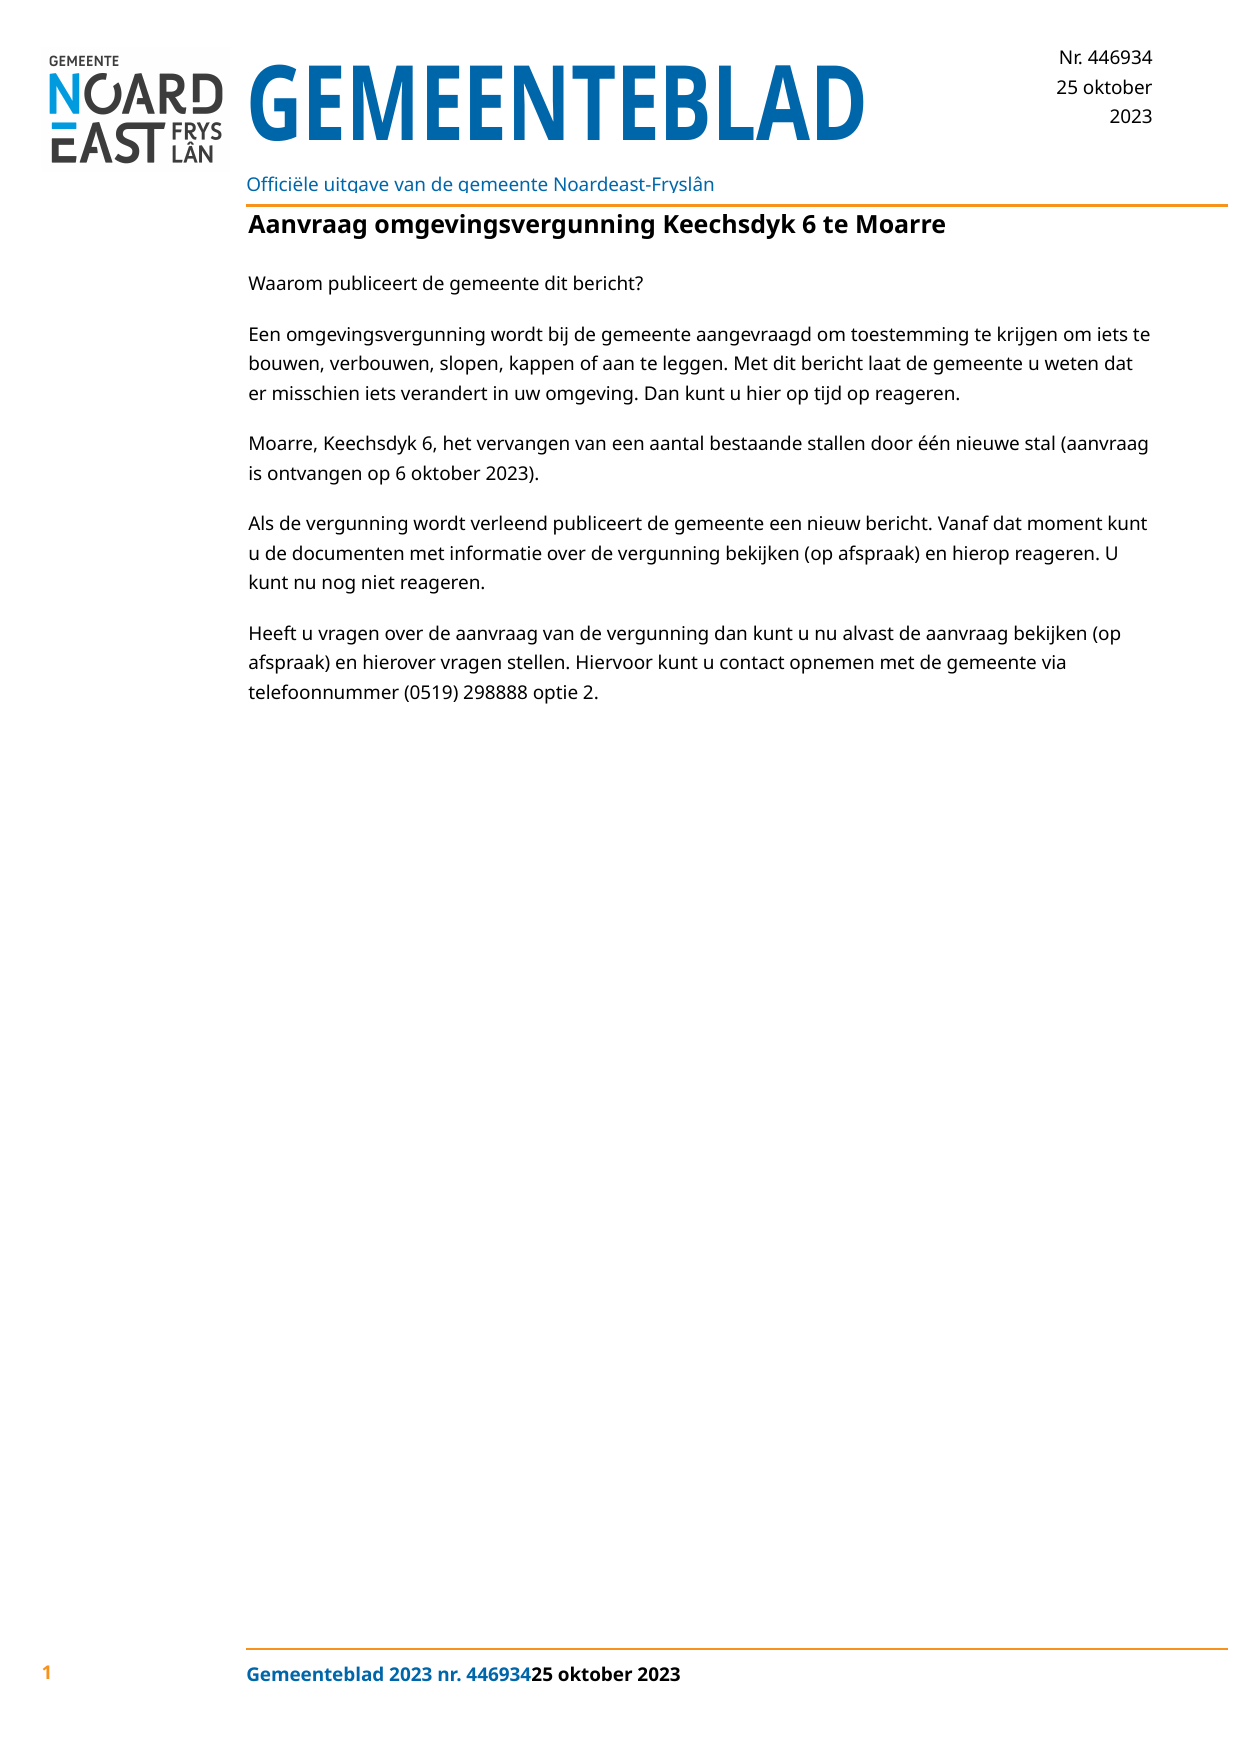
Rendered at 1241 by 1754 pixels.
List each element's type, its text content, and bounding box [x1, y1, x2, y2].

picture [41, 47, 231, 172]
text Waarom publiceert de gemeente dit bericht? [248, 270, 1152, 296]
text Moarre, Keechsdyk 6, het vervangen van een aantal bestaande stallen door één nieuwe stal (aanvraag is ontvangen op 6 oktober 2023). [248, 430, 1152, 486]
text Heeft u vragen over de aanvraag van de vergunning dan kunt u nu alvast de aanvraag bekijken (op afspraak) en hierover vragen stellen. Hiervoor kunt u contact opnemen met de gemeente via telefoonnummer (0519) 298888 optie 2. [248, 620, 1152, 705]
text Een omgevingsvergunning wordt bij de gemeente aangevraagd om toestemming te krijgen om iets te bouwen, verbouwen, slopen, kappen of aan te leggen. Met dit bericht laat de gemeente u weten dat er misschien iets verandert in uw omgeving. Dan kunt u hier op tijd op reageren. [248, 321, 1152, 406]
text Aanvraag omgevingsvergunning Keechsdyk 6 te Moarre [248, 207, 1152, 241]
text Als de vergunning wordt verleend publiceert de gemeente een nieuw bericht. Vanaf dat moment kunt u de documenten met informatie over de vergunning bekijken (op afspraak) en hierop reageren. U kunt nu nog niet reageren. [248, 510, 1152, 595]
